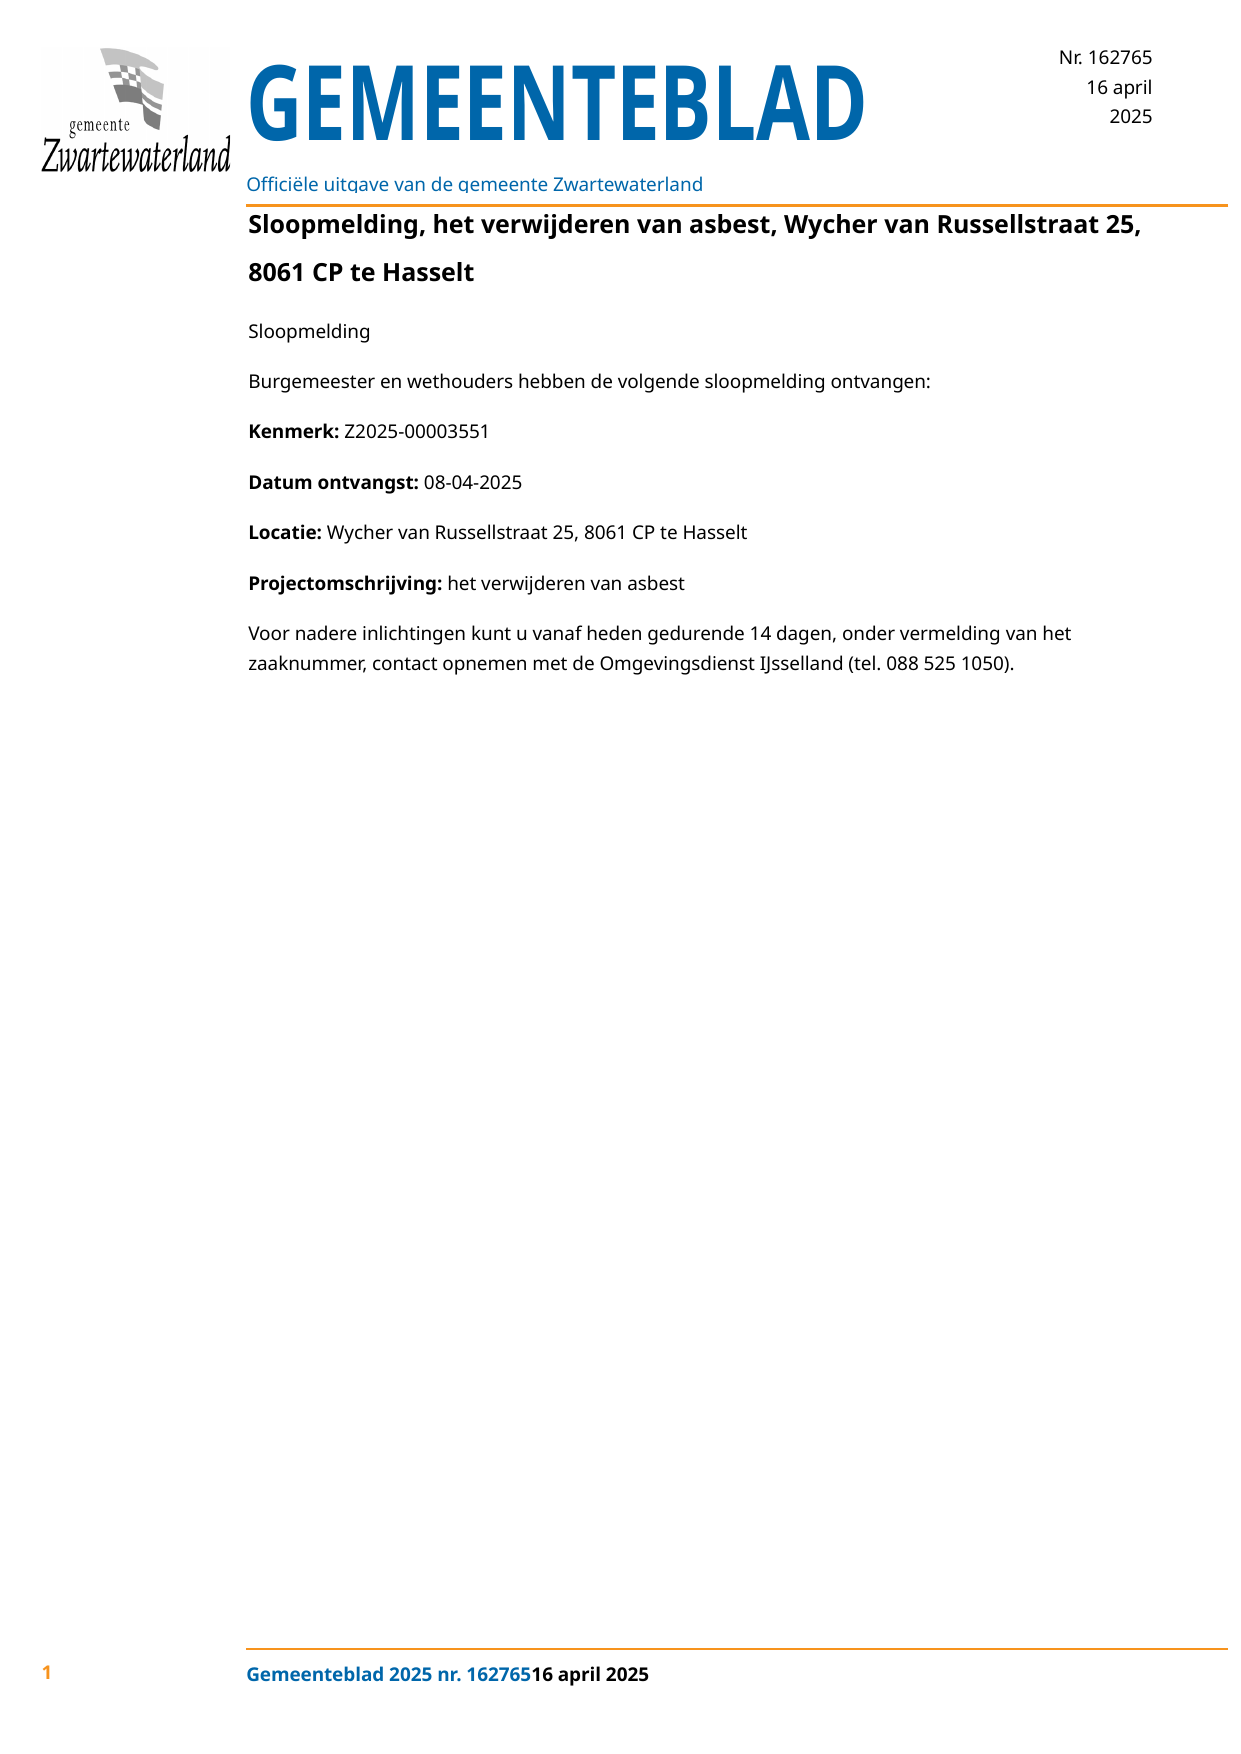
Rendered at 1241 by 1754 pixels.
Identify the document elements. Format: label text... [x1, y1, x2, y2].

picture [41, 47, 231, 172]
text Burgemeester en wethouders hebben de volgende sloopmelding ontvangen: [248, 368, 1152, 394]
text Sloopmelding, het verwijderen van asbest, Wycher van Russellstraat 25, 8061 CP te Hasselt [248, 207, 1152, 288]
text Kenmerk: Z2025-00003551 [248, 419, 1152, 444]
text Locatie: Wycher van Russellstraat 25, 8061 CP te Hasselt [248, 519, 1152, 545]
text Voor nadere inlichtingen kunt u vanaf heden gedurende 14 dagen, onder vermelding van het zaaknummer, contact opnemen met de Omgevingsdienst IJsselland (tel. 088 525 1050). [248, 620, 1152, 676]
text Datum ontvangst: 08-04-2025 [248, 469, 1152, 495]
text Sloopmelding [248, 318, 1152, 344]
text Projectomschrijving: het verwijderen van asbest [248, 570, 1152, 596]
